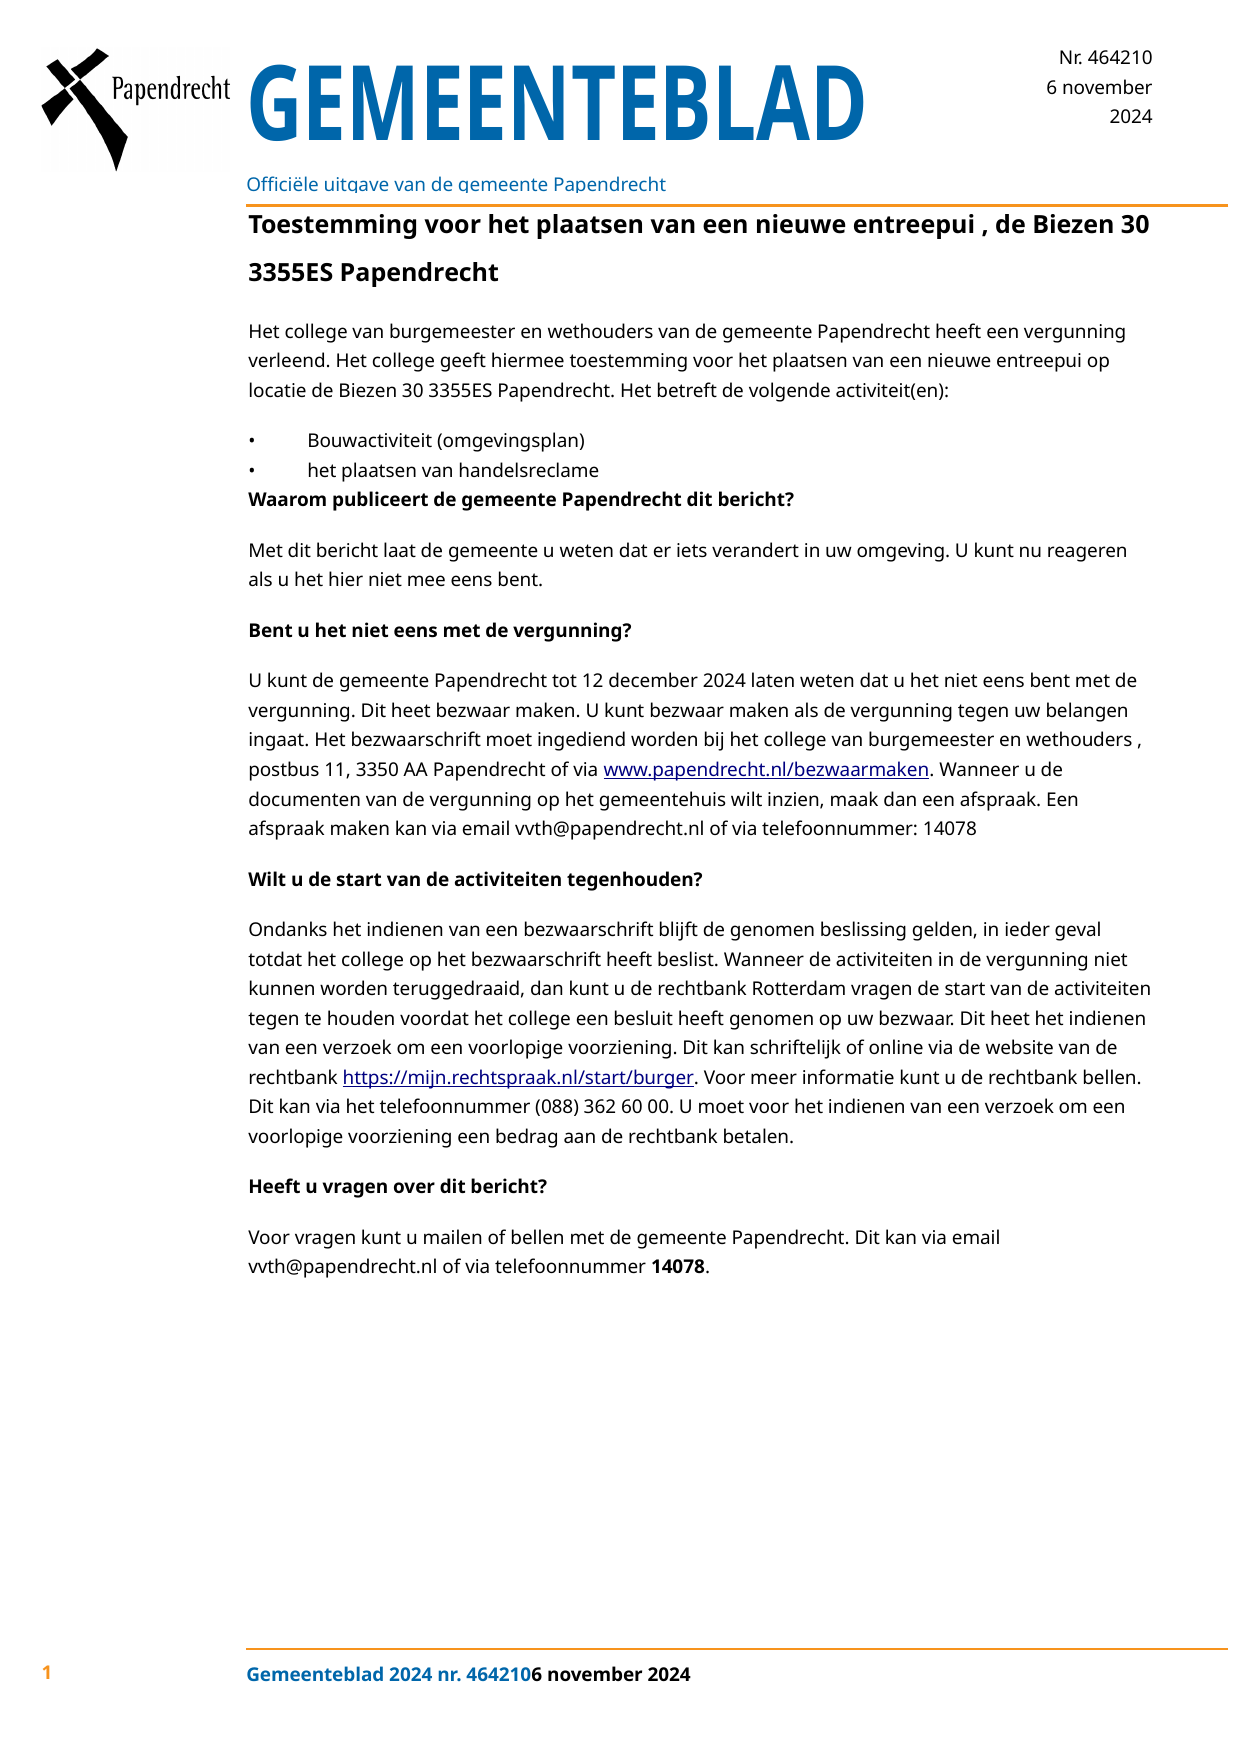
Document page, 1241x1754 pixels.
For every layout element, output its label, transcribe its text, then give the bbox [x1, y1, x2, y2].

text Wilt u de start van de activiteiten tegenhouden? [248, 866, 1152, 892]
picture [41, 47, 231, 172]
text Toestemming voor het plaatsen van een nieuwe entreepui , de Biezen 30 3355ES Papendrecht [248, 207, 1152, 288]
text Waarom publiceert de gemeente Papendrecht dit bericht? [248, 487, 1152, 512]
text Heeft u vragen over dit bericht? [248, 1174, 1152, 1199]
list Bouwactiviteit (omgevingsplan) [248, 427, 1152, 453]
text Ondanks het indienen van een bezwaarschrift blijft de genomen beslissing gelden, in ieder geval totdat het college op het bezwaarschrift heeft beslist. Wanneer de activiteiten in de vergunning niet kunnen worden teruggedraaid, dan kunt u de rechtbank Rotterdam vragen de start van de activiteiten tegen te houden voordat het college een besluit heeft genomen op uw bezwaar. Dit heet het indienen van een verzoek om een voorlopige voorziening. Dit kan schriftelijk of online via de website van de rechtbank https://mijn.rechtspraak.nl/start/burger. Voor meer informatie kunt u de rechtbank bellen. Dit kan via het telefoonnummer (088) 362 60 00. U moet voor het indienen van een verzoek om een voorlopige voorziening een bedrag aan de rechtbank betalen. [248, 916, 1152, 1149]
text Het college van burgemeester en wethouders van de gemeente Papendrecht heeft een vergunning verleend. Het college geeft hiermee toestemming voor het plaatsen van een nieuwe entreepui op locatie de Biezen 30 3355ES Papendrecht. Het betreft de volgende activiteit(en): [248, 318, 1152, 403]
text U kunt de gemeente Papendrecht tot 12 december 2024 laten weten dat u het niet eens bent met de vergunning. Dit heet bezwaar maken. U kunt bezwaar maken als de vergunning tegen uw belangen ingaat. Het bezwaarschrift moet ingediend worden bij het college van burgemeester en wethouders , postbus 11, 3350 AA Papendrecht of via www.papendrecht.nl/bezwaarmaken. Wanneer u de documenten van de vergunning op het gemeentehuis wilt inzien, maak dan een afspraak. Een afspraak maken kan via email vvth@papendrecht.nl of via telefoonnummer: 14078 [248, 667, 1152, 841]
text Bent u het niet eens met de vergunning? [248, 617, 1152, 643]
text Voor vragen kunt u mailen of bellen met de gemeente Papendrecht. Dit kan via email vvth@papendrecht.nl of via telefoonnummer 14078. [248, 1224, 1152, 1279]
list het plaatsen van handelsreclame [248, 457, 1152, 483]
text Met dit bericht laat de gemeente u weten dat er iets verandert in uw omgeving. U kunt nu reageren als u het hier niet mee eens bent. [248, 537, 1152, 592]
